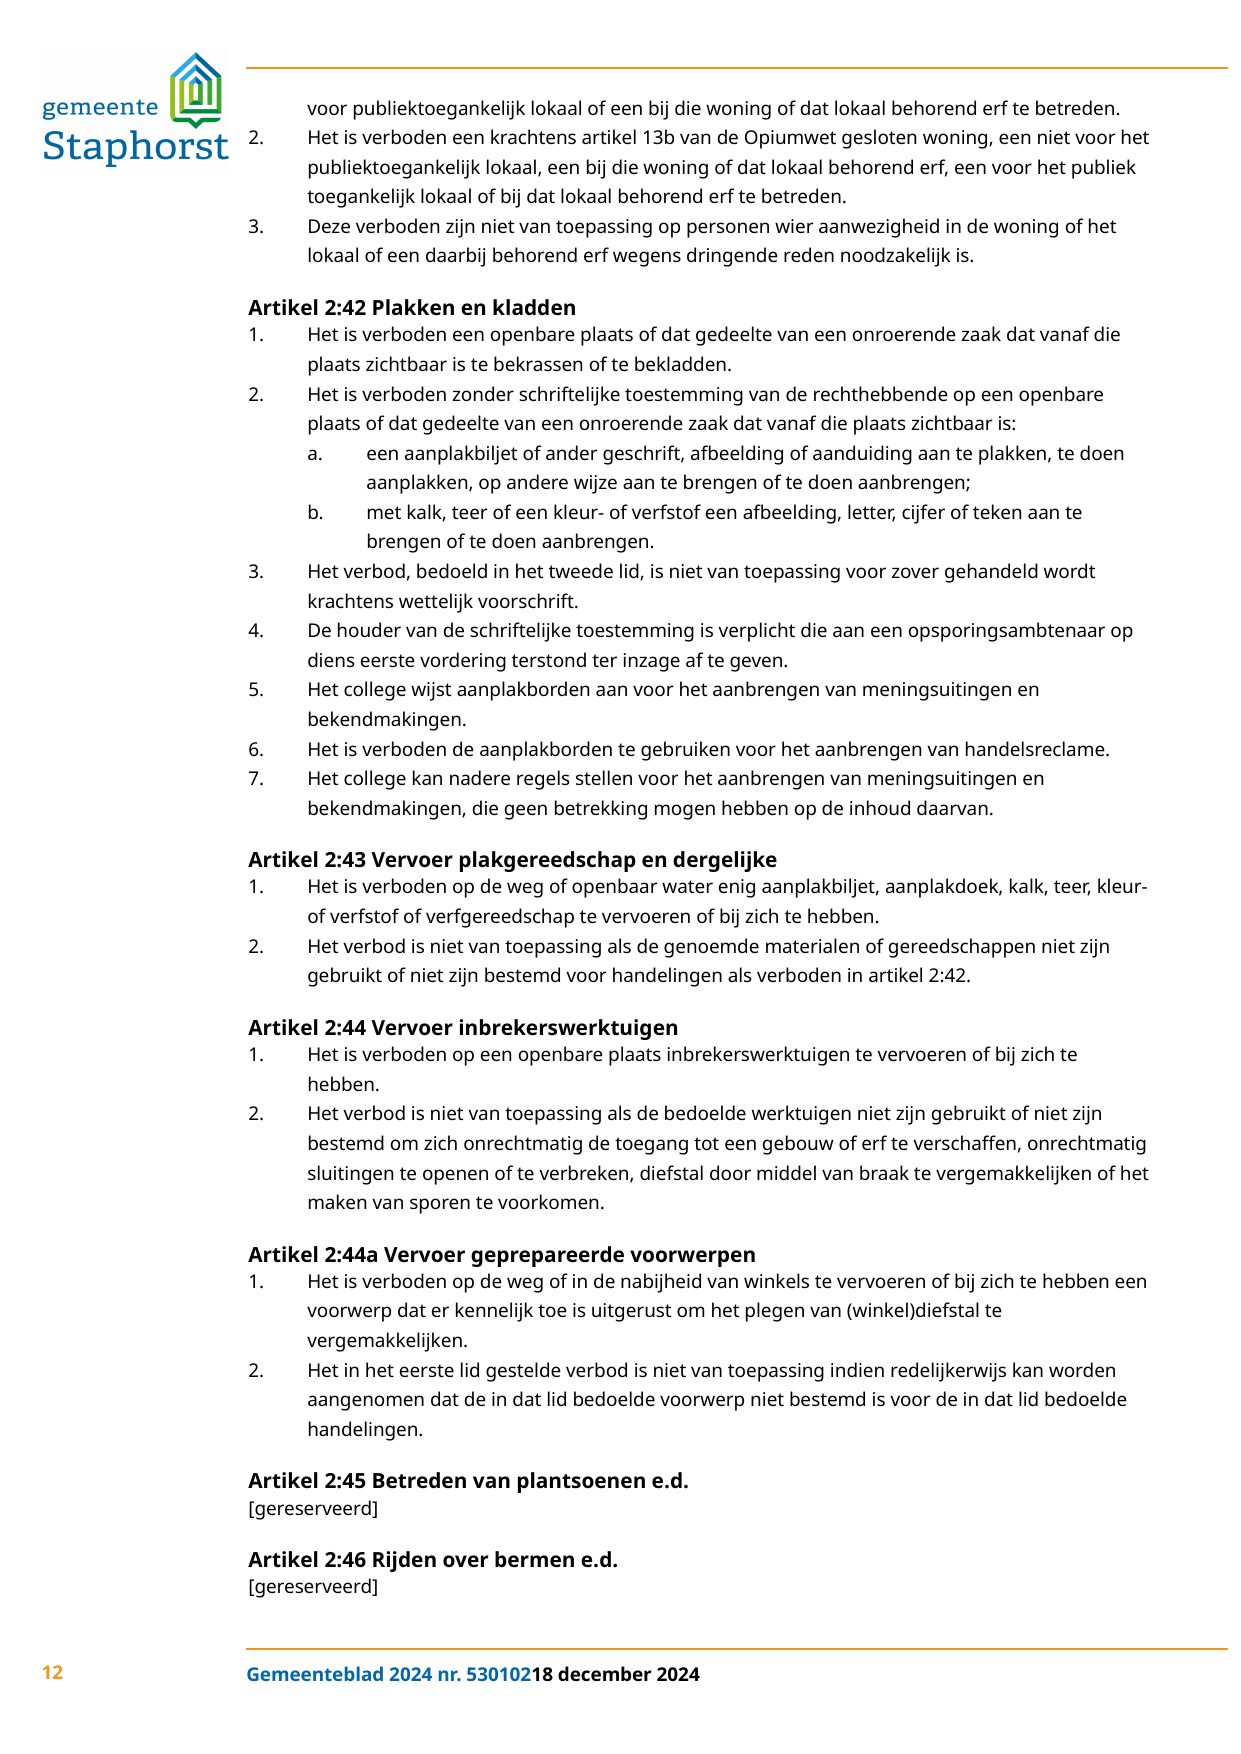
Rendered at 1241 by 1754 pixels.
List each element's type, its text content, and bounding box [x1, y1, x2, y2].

list Het is verboden zonder schriftelijke toestemming van de rechthebbende op een openbare plaats of dat gedeelte van een onroerende zaak dat vanaf die plaats zichtbaar is: [248, 381, 1152, 436]
list Het is verboden op de weg of openbaar water enig aanplakbiljet, aanplakdoek, kalk, teer, kleur- of verfstof of verfgereedschap te vervoeren of bij zich te hebben. [248, 874, 1152, 929]
list Het college wijst aanplakborden aan voor het aanbrengen van meningsuitingen en bekendmakingen. [248, 677, 1152, 732]
list Deze verboden zijn niet van toepassing op personen wier aanwezigheid in de woning of het lokaal of een daarbij behorend erf wegens dringende reden noodzakelijk is. [248, 213, 1152, 268]
text Artikel 2:44 Vervoer inbrekerswerktuigen [248, 1013, 1152, 1041]
list Het verbod is niet van toepassing als de bedoelde werktuigen niet zijn gebruikt of niet zijn bestemd om zich onrechtmatig de toegang tot een gebouw of erf te verschaffen, onrechtmatig sluitingen te openen of te verbreken, diefstal door middel van braak te vergemakkelijken of het maken van sporen te voorkomen. [248, 1101, 1152, 1215]
list Het verbod, bedoeld in het tweede lid, is niet van toepassing voor zover gehandeld wordt krachtens wettelijk voorschrift. [248, 558, 1152, 613]
list met kalk, teer of een kleur- of verfstof een afbeelding, letter, cijfer of teken aan te brengen of te doen aanbrengen. [307, 499, 1152, 554]
text [gereserveerd] [248, 1574, 1152, 1599]
text Artikel 2:45 Betreden van plantsoenen e.d. [248, 1466, 1152, 1495]
list Het is verboden de aanplakborden te gebruiken voor het aanbrengen van handelsreclame. [248, 736, 1152, 761]
text Artikel 2:44a Vervoer geprepareerde voorwerpen [248, 1240, 1152, 1268]
list voor publiektoegankelijk lokaal of een bij die woning of dat lokaal behorend erf te betreden. [248, 95, 1152, 121]
text Artikel 2:43 Vervoer plakgereedschap en dergelijke [248, 845, 1152, 874]
text Artikel 2:42 Plakken en kladden [248, 293, 1152, 322]
list De houder van de schriftelijke toestemming is verplicht die aan een opsporingsambtenaar op diens eerste vordering terstond ter inzage af te geven. [248, 617, 1152, 673]
picture [41, 47, 231, 172]
list Het is verboden een openbare plaats of dat gedeelte van een onroerende zaak dat vanaf die plaats zichtbaar is te bekrassen of te bekladden. [248, 322, 1152, 377]
text Artikel 2:46 Rijden over bermen e.d. [248, 1545, 1152, 1574]
list Het is verboden een krachtens artikel 13b van de Opiumwet gesloten woning, een niet voor het publiektoegankelijk lokaal, een bij die woning of dat lokaal behorend erf, een voor het publiek toegankelijk lokaal of bij dat lokaal behorend erf te betreden. [248, 124, 1152, 209]
list Het is verboden op een openbare plaats inbrekerswerktuigen te vervoeren of bij zich te hebben. [248, 1041, 1152, 1097]
text [gereserveerd] [248, 1495, 1152, 1521]
list Het college kan nadere regels stellen voor het aanbrengen van meningsuitingen en bekendmakingen, die geen betrekking mogen hebben op de inhoud daarvan. [248, 765, 1152, 821]
list Het verbod is niet van toepassing als de genoemde materialen of gereedschappen niet zijn gebruikt of niet zijn bestemd voor handelingen als verboden in artikel 2:42. [248, 933, 1152, 988]
list een aanplakbiljet of ander geschrift, afbeelding of aanduiding aan te plakken, te doen aanplakken, op andere wijze aan te brengen of te doen aanbrengen; [307, 440, 1152, 495]
list Het in het eerste lid gestelde verbod is niet van toepassing indien redelijkerwijs kan worden aangenomen dat de in dat lid bedoelde voorwerp niet bestemd is voor de in dat lid bedoelde handelingen. [248, 1357, 1152, 1442]
list Het is verboden op de weg of in de nabijheid van winkels te vervoeren of bij zich te hebben een voorwerp dat er kennelijk toe is uitgerust om het plegen van (winkel)diefstal te vergemakkelijken. [248, 1268, 1152, 1353]
